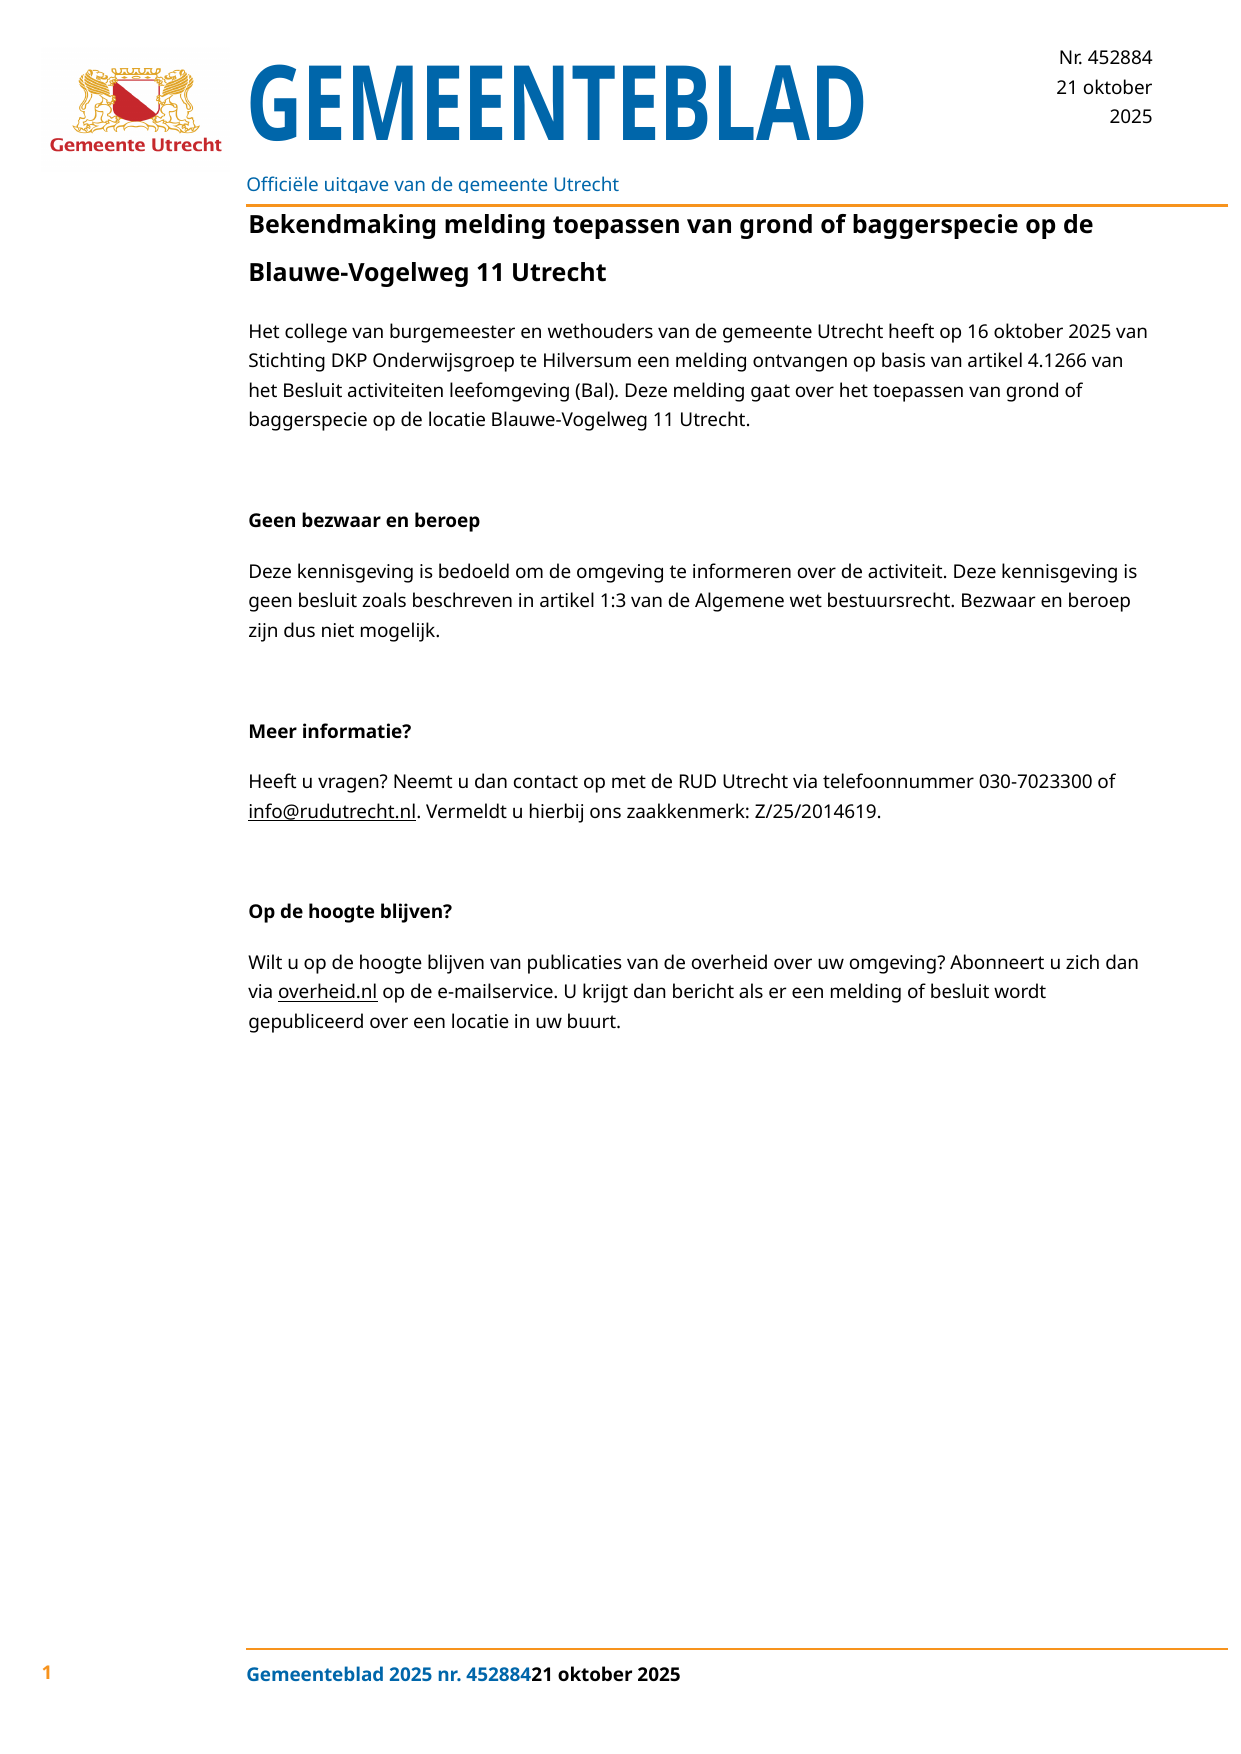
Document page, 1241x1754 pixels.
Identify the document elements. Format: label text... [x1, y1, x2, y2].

text Op de hoogte blijven? [248, 899, 1152, 924]
text Heeft u vragen? Neemt u dan contact op met de RUD Utrecht via telefoonnummer 030-7023300 of info@rudutrecht.nl. Vermeldt u hierbij ons zaakkenmerk: Z/25/2014619. [248, 768, 1152, 824]
text Meer informatie? [248, 718, 1152, 744]
text Het college van burgemeester en wethouders van de gemeente Utrecht heeft op 16 oktober 2025 van Stichting DKP Onderwijsgroep te Hilversum een melding ontvangen op basis van artikel 4.1266 van het Besluit activiteiten leefomgeving (Bal). Deze melding gaat over het toepassen van grond of baggerspecie op de locatie Blauwe-Vogelweg 11 Utrecht. [248, 318, 1152, 432]
text Geen bezwaar en beroep [248, 507, 1152, 533]
text Wilt u op de hoogte blijven van publicaties van de overheid over uw omgeving? Abonneert u zich dan via overheid.nl op de e-mailservice. U krijgt dan bericht als er een melding of besluit wordt gepubliceerd over een locatie in uw buurt. [248, 949, 1152, 1034]
text Bekendmaking melding toepassen van grond of baggerspecie op de Blauwe-Vogelweg 11 Utrecht [248, 207, 1152, 288]
picture [41, 47, 231, 172]
text Deze kennisgeving is bedoeld om de omgeving te informeren over de activiteit. Deze kennisgeving is geen besluit zoals beschreven in artikel 1:3 van de Algemene wet bestuursrecht. Bezwaar en beroep zijn dus niet mogelijk. [248, 558, 1152, 643]
